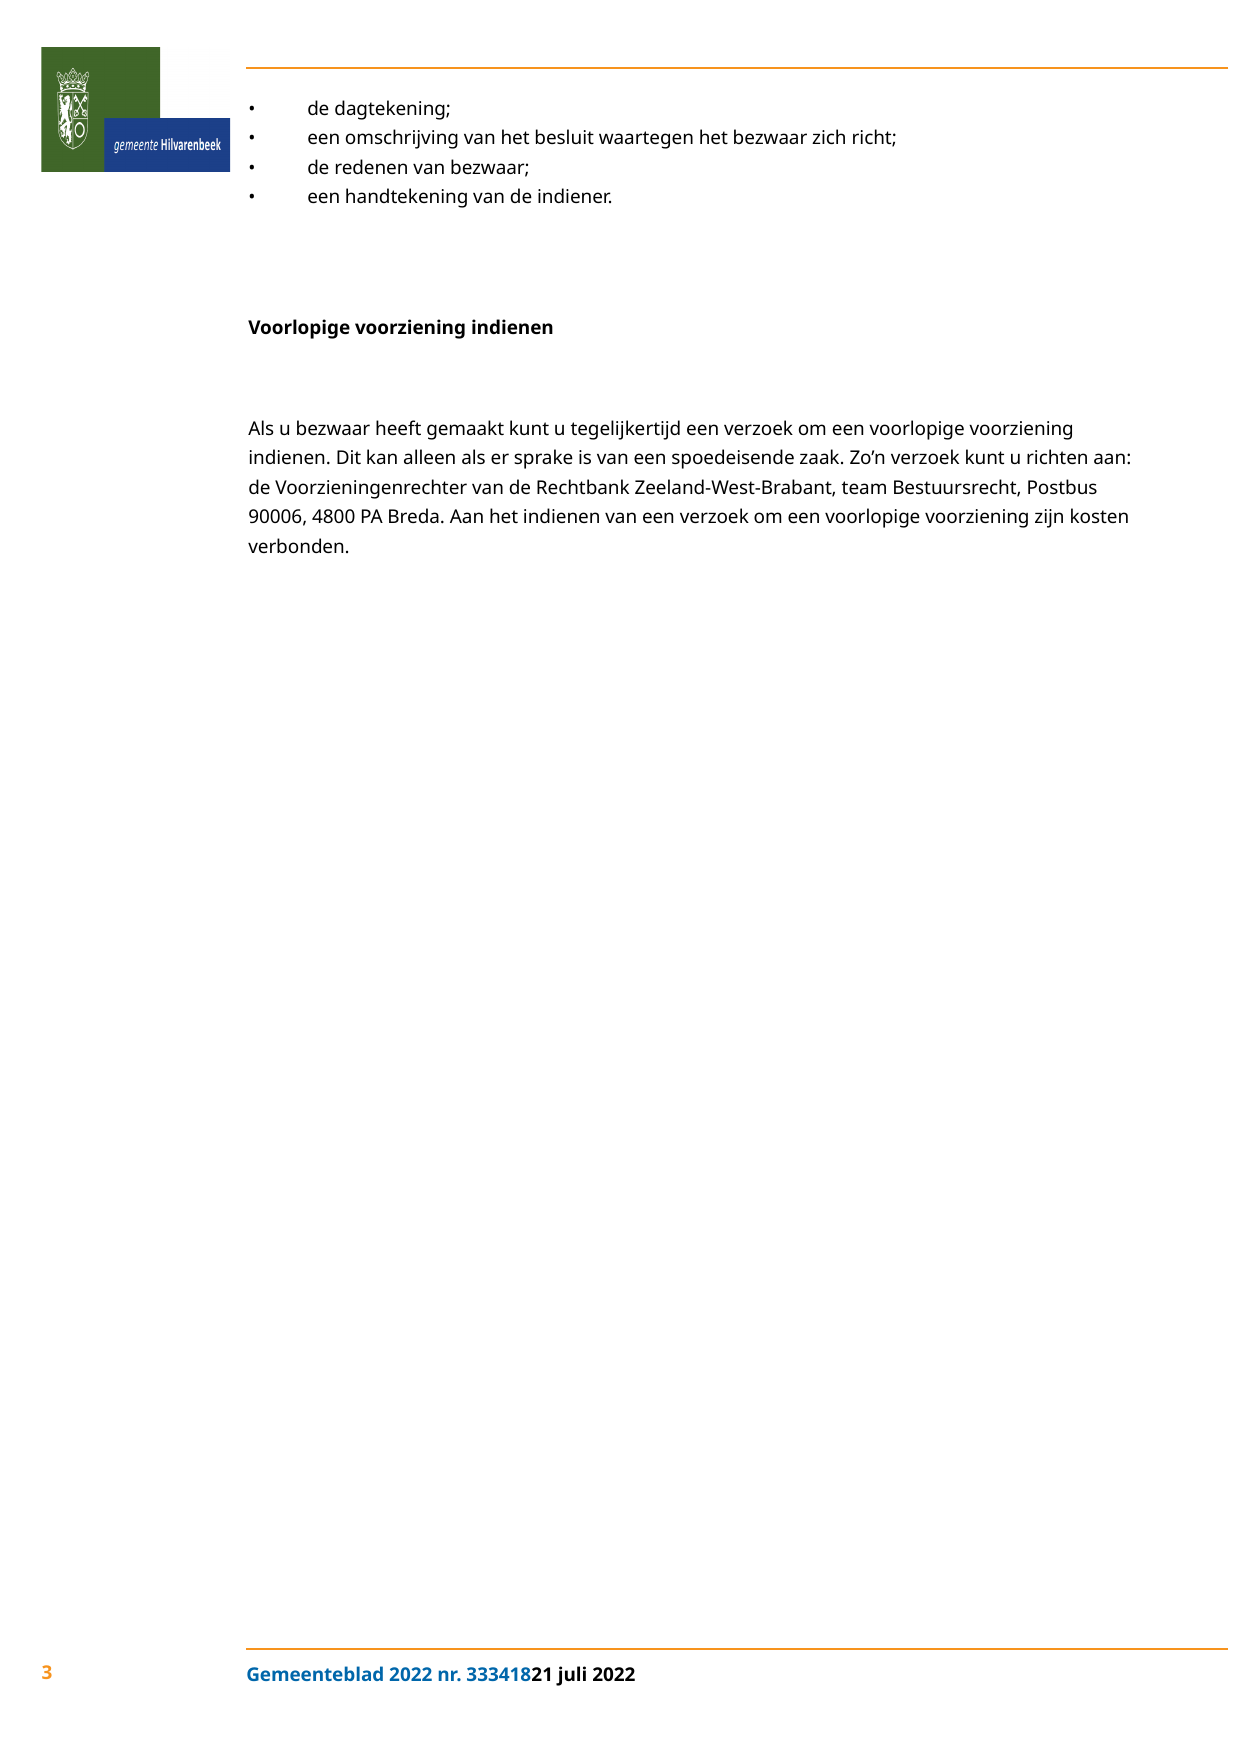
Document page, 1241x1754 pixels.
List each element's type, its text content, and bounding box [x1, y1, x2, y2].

list de redenen van bezwaar; [248, 154, 1152, 180]
list een omschrijving van het besluit waartegen het bezwaar zich richt; [248, 124, 1152, 150]
picture [41, 47, 231, 172]
list een handtekening van de indiener. [248, 183, 1152, 209]
text Voorlopige voorziening indienen [248, 314, 1152, 340]
text Als u bezwaar heeft gemaakt kunt u tegelijkertijd een verzoek om een voorlopige voorziening indienen. Dit kan alleen als er sprake is van een spoedeisende zaak. Zo’n verzoek kunt u richten aan: de Voorzieningenrechter van de Rechtbank Zeeland-West-Brabant, team Bestuursrecht, Postbus 90006, 4800 PA Breda. Aan het indienen van een verzoek om een voorlopige voorziening zijn kosten verbonden. [248, 415, 1152, 559]
list de dagtekening; [248, 95, 1152, 121]
